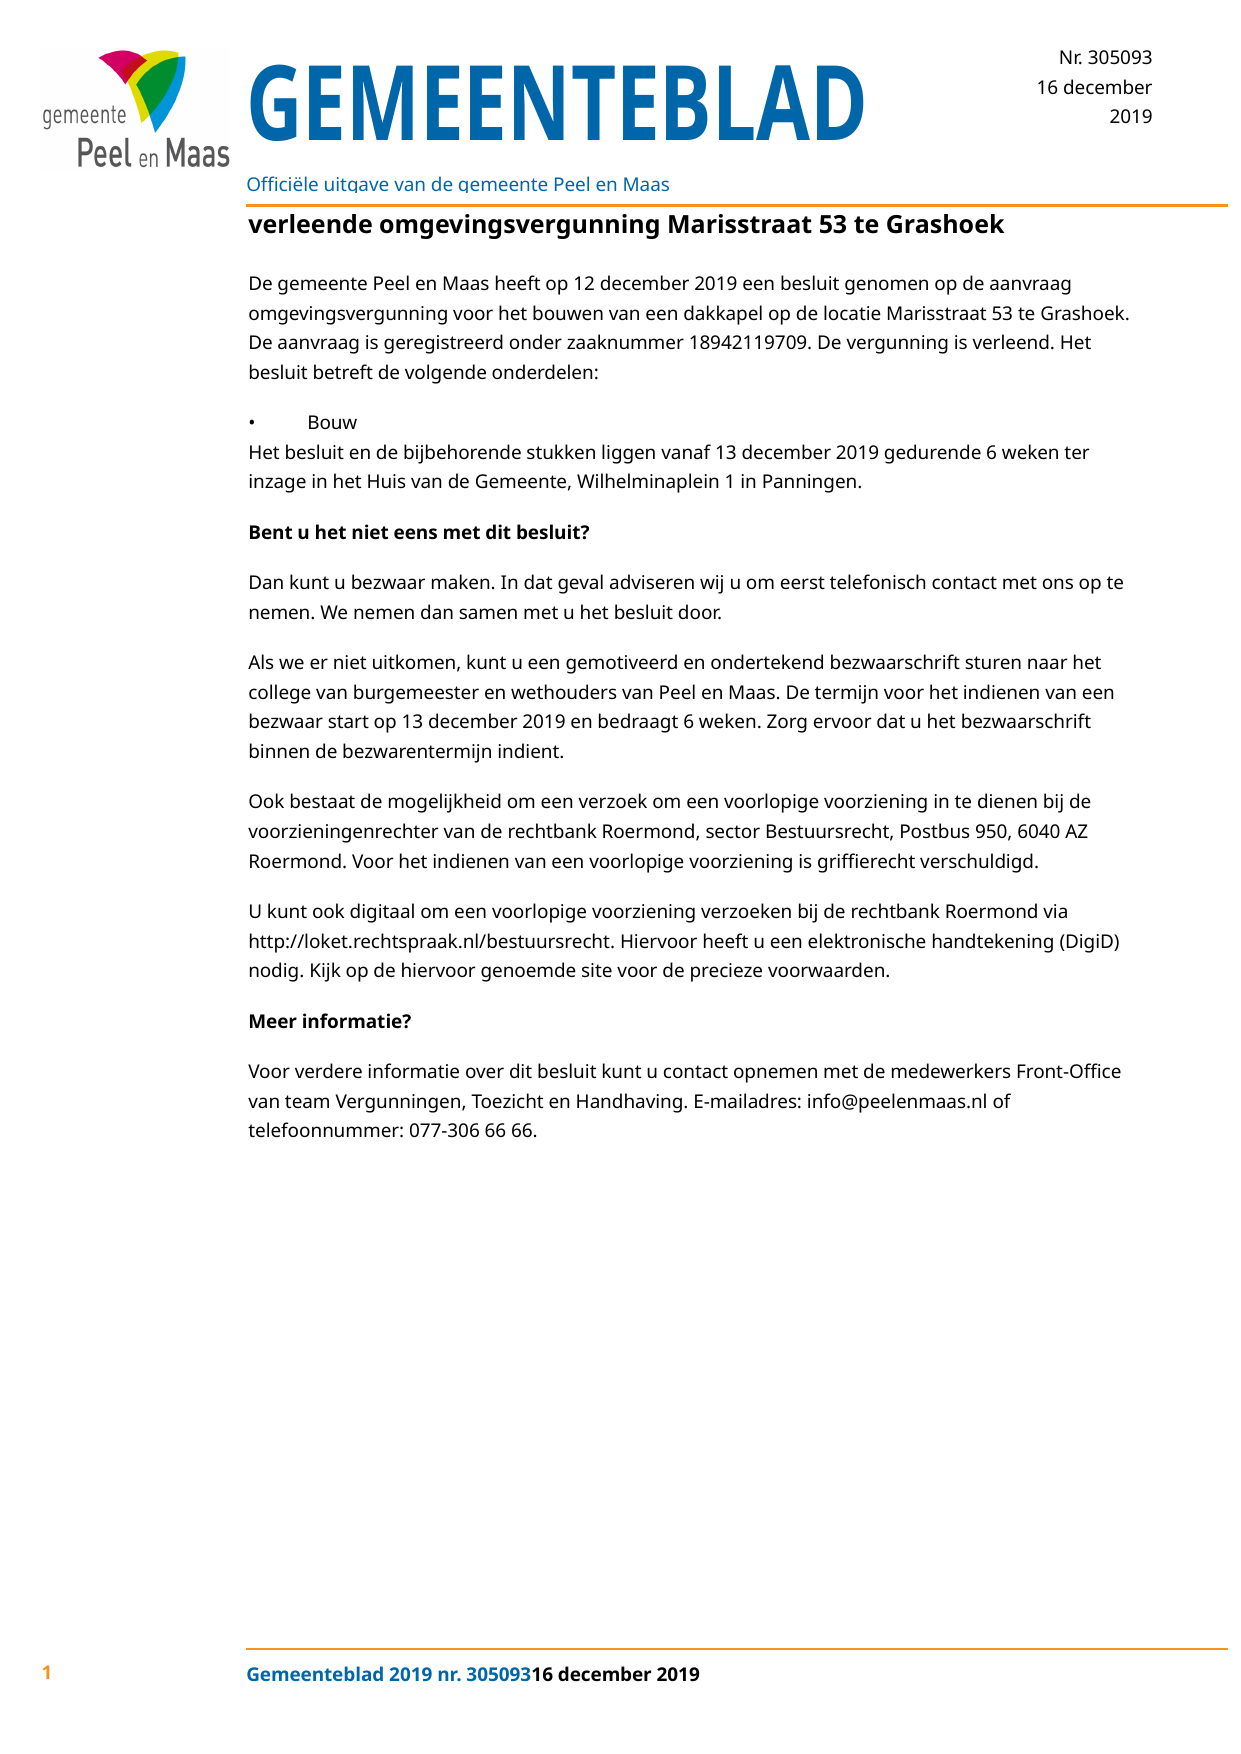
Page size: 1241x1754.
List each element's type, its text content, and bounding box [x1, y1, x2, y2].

text Meer informatie? [248, 1008, 1152, 1033]
text Dan kunt u bezwaar maken. In dat geval adviseren wij u om eerst telefonisch contact met ons op te nemen. We nemen dan samen met u het besluit door. [248, 569, 1152, 625]
text Ook bestaat de mogelijkheid om een verzoek om een voorlopige voorziening in te dienen bij de voorzieningenrechter van de rechtbank Roermond, sector Bestuursrecht, Postbus 950, 6040 AZ Roermond. Voor het indienen van een voorlopige voorziening is griffierecht verschuldigd. [248, 789, 1152, 873]
text Bent u het niet eens met dit besluit? [248, 519, 1152, 545]
picture [41, 47, 231, 172]
list Bouw [248, 409, 1152, 435]
text De gemeente Peel en Maas heeft op 12 december 2019 een besluit genomen op de aanvraag omgevingsvergunning voor het bouwen van een dakkapel op de locatie Marisstraat 53 te Grashoek. De aanvraag is geregistreerd onder zaaknummer 18942119709. De vergunning is verleend. Het besluit betreft de volgende onderdelen: [248, 270, 1152, 385]
text Het besluit en de bijbehorende stukken liggen vanaf 13 december 2019 gedurende 6 weken ter inzage in het Huis van de Gemeente, Wilhelminaplein 1 in Panningen. [248, 439, 1152, 494]
text U kunt ook digitaal om een voorlopige voorziening verzoeken bij de rechtbank Roermond via http://loket.rechtspraak.nl/bestuursrecht. Hiervoor heeft u een elektronische handtekening (DigiD) nodig. Kijk op de hiervoor genoemde site voor de precieze voorwaarden. [248, 898, 1152, 983]
text Als we er niet uitkomen, kunt u een gemotiveerd en ondertekend bezwaarschrift sturen naar het college van burgemeester en wethouders van Peel en Maas. De termijn voor het indienen van een bezwaar start op 13 december 2019 en bedraagt 6 weken. Zorg ervoor dat u het bezwaarschrift binnen de bezwarentermijn indient. [248, 649, 1152, 764]
text verleende omgevingsvergunning Marisstraat 53 te Grashoek [248, 207, 1152, 241]
text Voor verdere informatie over dit besluit kunt u contact opnemen met de medewerkers Front-Office van team Vergunningen, Toezicht en Handhaving. E-mailadres: info@peelenmaas.nl of telefoonnummer: 077-306 66 66. [248, 1058, 1152, 1143]
